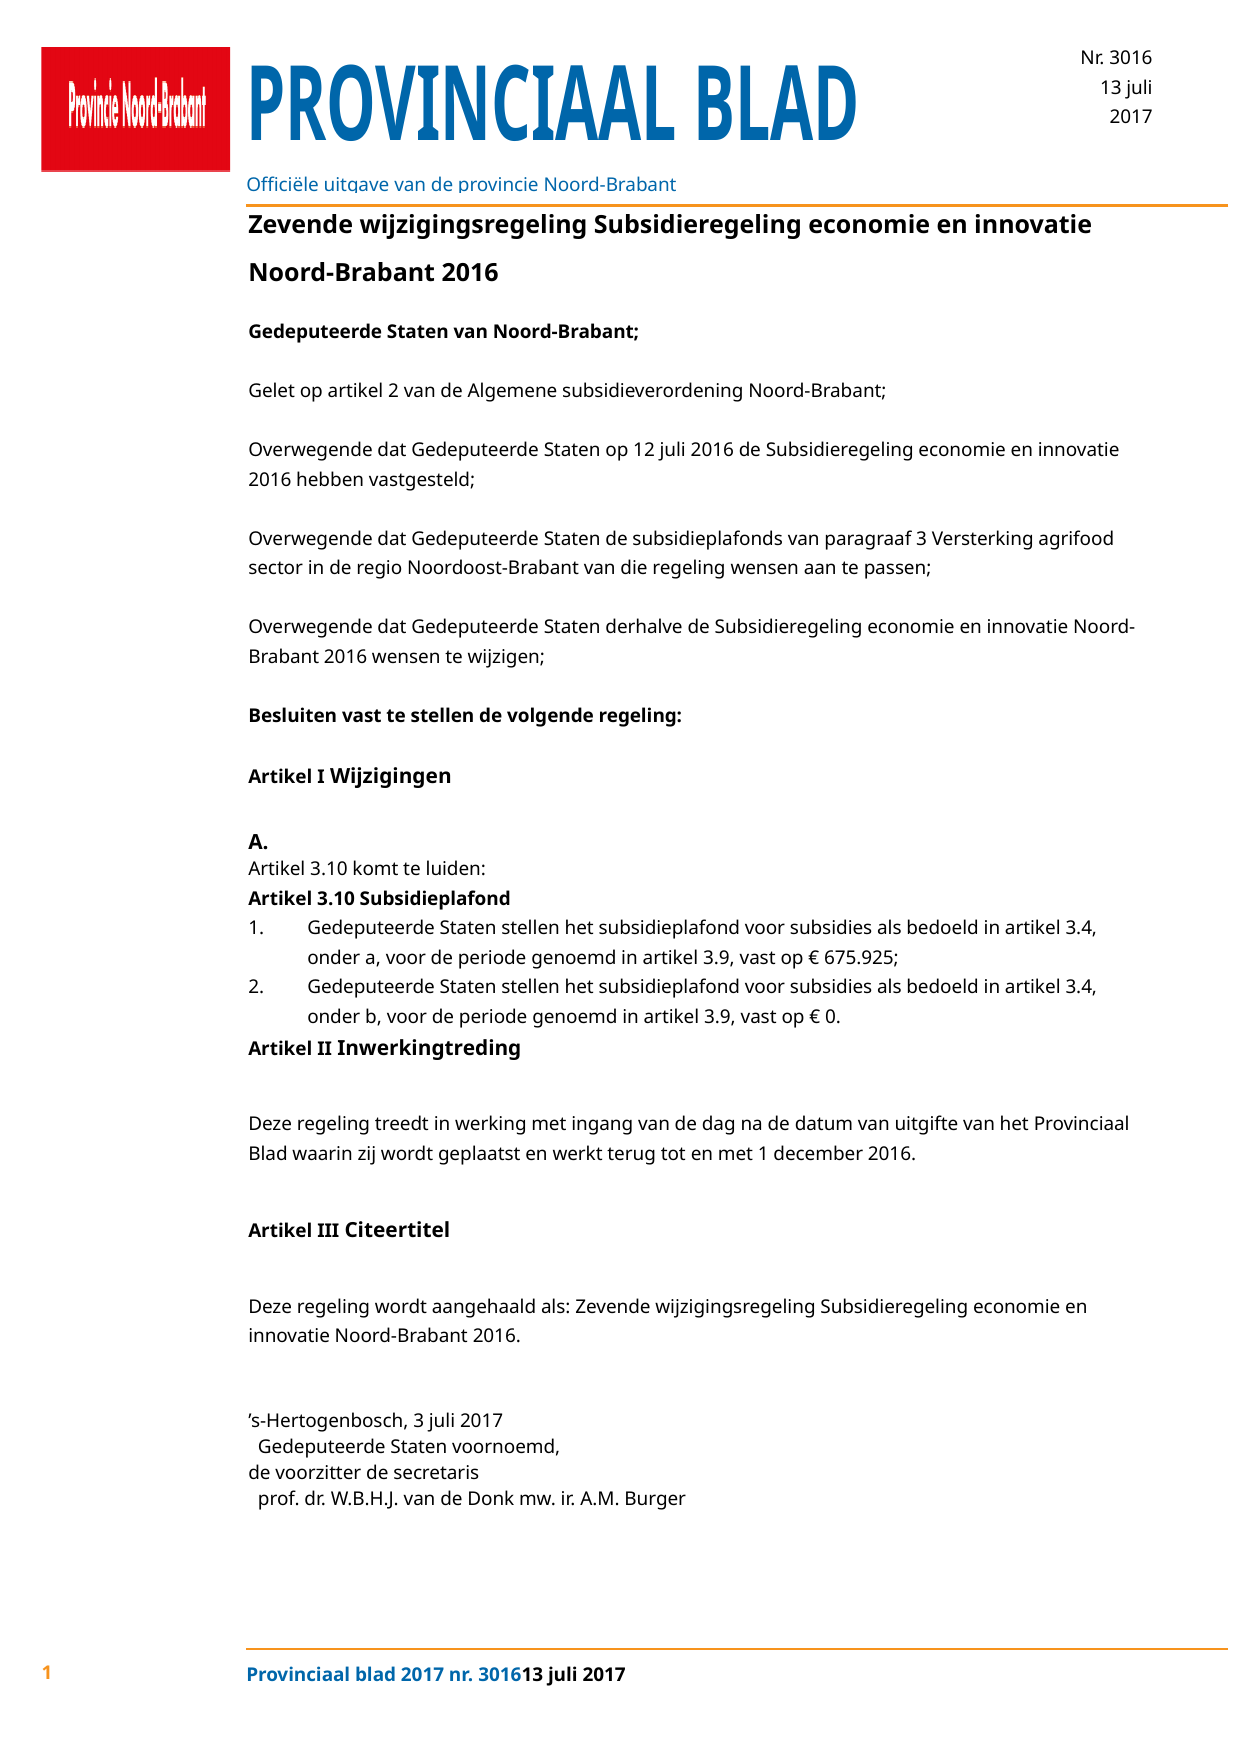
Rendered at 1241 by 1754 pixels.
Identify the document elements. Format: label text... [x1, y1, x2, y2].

text Artikel 3.10 komt te luiden: [248, 855, 1152, 881]
text A. [248, 827, 1152, 855]
text Deze regeling treedt in werking met ingang van de dag na de datum van uitgifte van het Provinciaal Blad waarin zij wordt geplaatst en werkt terug tot en met 1 december 2016. [248, 1111, 1152, 1166]
picture [41, 47, 231, 172]
text Overwegende dat Gedeputeerde Staten op 12 juli 2016 de Subsidieregeling economie en innovatie 2016 hebben vastgesteld; [248, 436, 1152, 492]
text Overwegende dat Gedeputeerde Staten derhalve de Subsidieregeling economie en innovatie Noord-Brabant 2016 wensen te wijzigen; [248, 614, 1152, 669]
text Gelet op artikel 2 van de Algemene subsidieverordening Noord-Brabant; [248, 377, 1152, 403]
list Gedeputeerde Staten stellen het subsidieplafond voor subsidies als bedoeld in artikel 3.4, onder b, voor de periode genoemd in artikel 3.9, vast op € 0. [248, 974, 1152, 1029]
text Artikel II Inwerkingtreding [248, 1033, 1152, 1061]
text de voorzitter de secretaris [248, 1459, 1152, 1485]
list Gedeputeerde Staten stellen het subsidieplafond voor subsidies als bedoeld in artikel 3.4, onder a, voor de periode genoemd in artikel 3.9, vast op € 675.925; [248, 914, 1152, 970]
text ’s-Hertogenbosch, 3 juli 2017 [248, 1408, 1152, 1433]
text Besluiten vast te stellen de volgende regeling: [248, 702, 1152, 728]
text Artikel 3.10 Subsidieplafond [248, 885, 1152, 911]
text Gedeputeerde Staten van Noord-Brabant; [248, 318, 1152, 344]
text Artikel III Citeertitel [248, 1215, 1152, 1244]
text Artikel I Wijzigingen [248, 762, 1152, 790]
text Overwegende dat Gedeputeerde Staten de subsidieplafonds van paragraaf 3 Versterking agrifood sector in de regio Noordoost-Brabant van die regeling wensen aan te passen; [248, 525, 1152, 580]
text Deze regeling wordt aangehaald als: Zevende wijzigingsregeling Subsidieregeling economie en innovatie Noord-Brabant 2016. [248, 1293, 1152, 1348]
text prof. dr. W.B.H.J. van de Donk mw. ir. A.M. Burger [248, 1485, 1152, 1511]
text Gedeputeerde Staten voornoemd, [248, 1433, 1152, 1459]
text Zevende wijzigingsregeling Subsidieregeling economie en innovatie Noord-Brabant 2016 [248, 207, 1152, 288]
